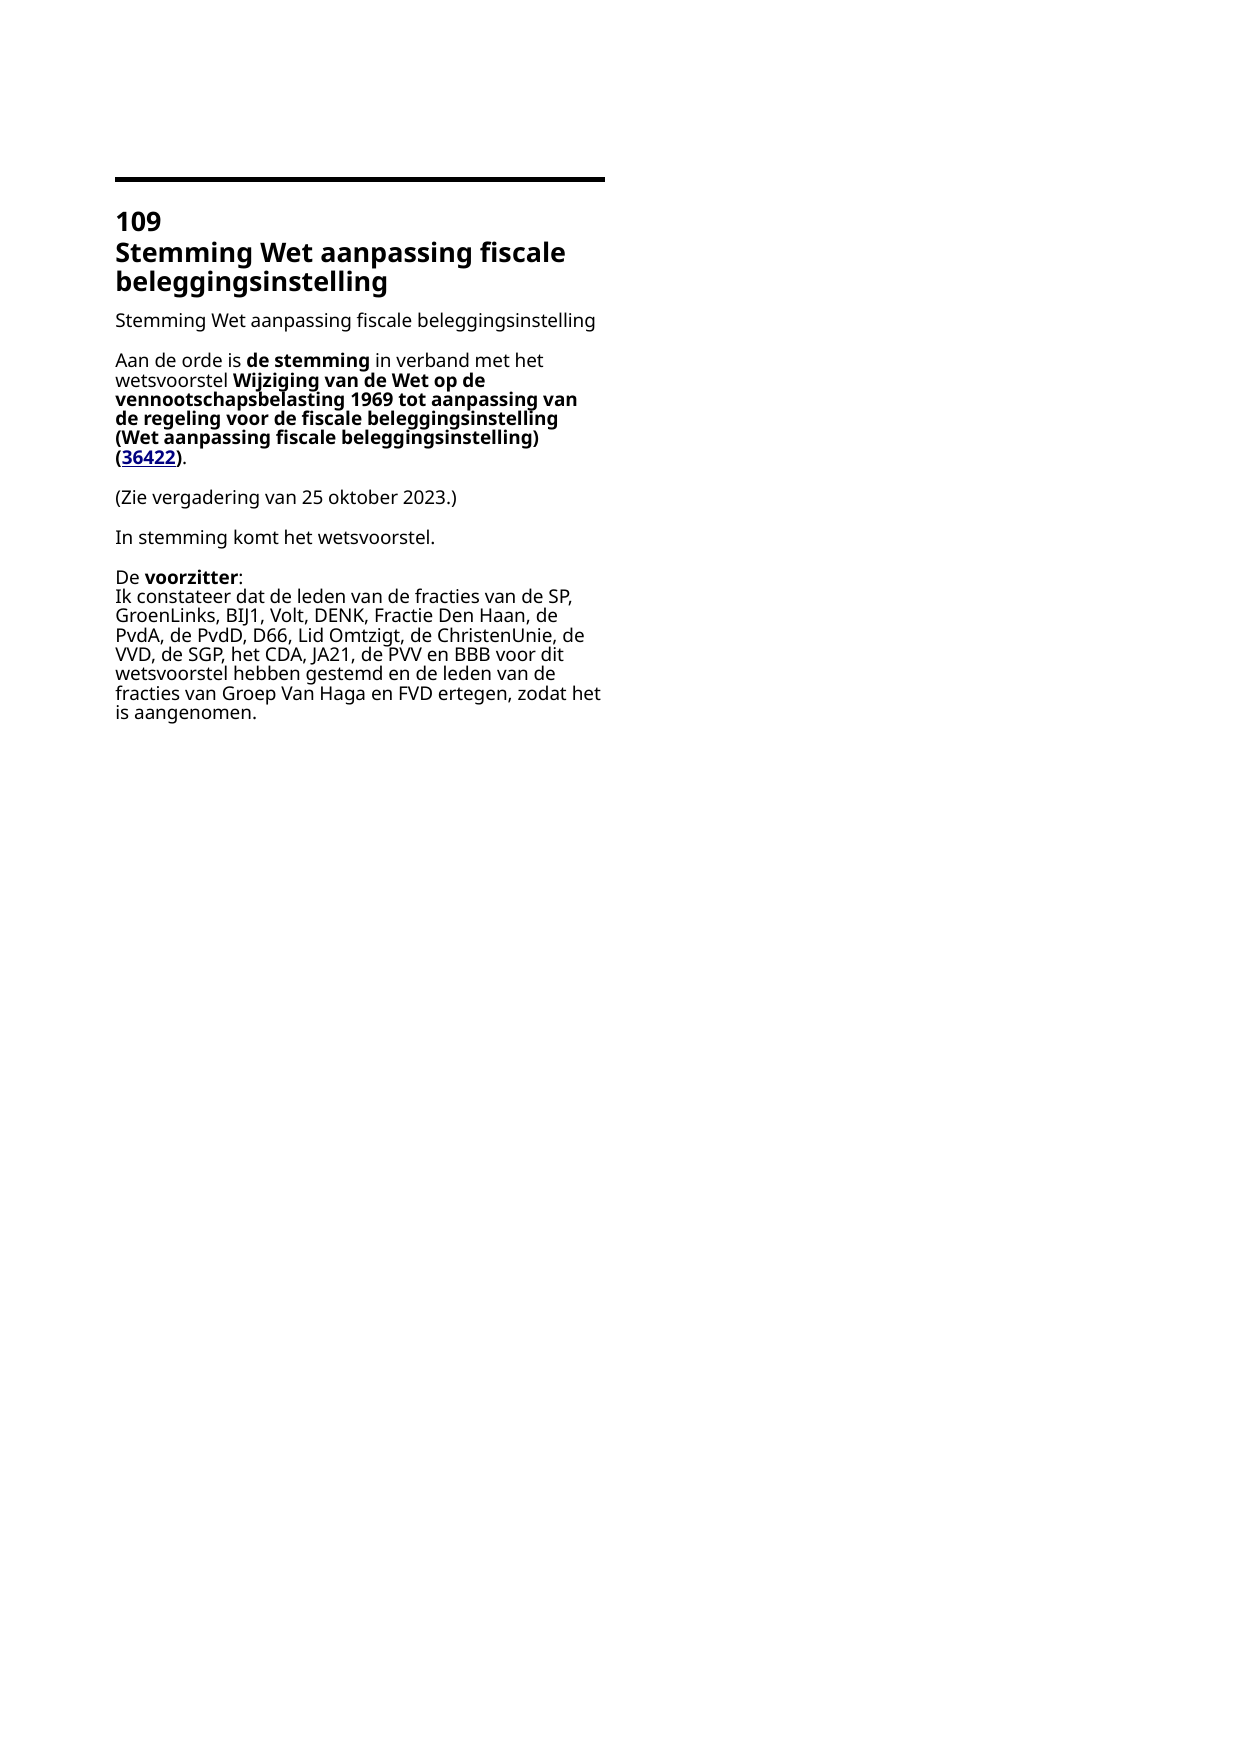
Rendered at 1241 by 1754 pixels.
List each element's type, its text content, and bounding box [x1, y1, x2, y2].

text Aan de orde is de stemming in verband met het wetsvoorstel Wijziging van de Wet op de vennootschapsbelasting 1969 tot aanpassing van de regeling voor de fiscale beleggingsinstelling (Wet aanpassing fiscale beleggingsinstelling) (36422). [115, 352, 605, 468]
text (Zie vergadering van 25 oktober 2023.) [115, 489, 605, 508]
text Stemming Wet aanpassing fiscale beleggingsinstelling [115, 312, 605, 332]
text De voorzitter: [115, 569, 605, 588]
text Ik constateer dat de leden van de fracties van de SP, GroenLinks, BIJ1, Volt, DENK, Fractie Den Haan, de PvdA, de PvdD, D66, Lid Omtzigt, de ChristenUnie, de VVD, de SGP, het CDA, JA21, de PVV en BBB voor dit wetsvoorstel hebben gestemd en de leden van de fracties van Groep Van Haga en FVD ertegen, zodat het is aangenomen. [115, 588, 605, 723]
text In stemming komt het wetsvoorstel. [115, 529, 605, 548]
text Stemming Wet aanpassing fiscale beleggingsinstelling [115, 239, 605, 312]
text 109 [115, 203, 605, 239]
